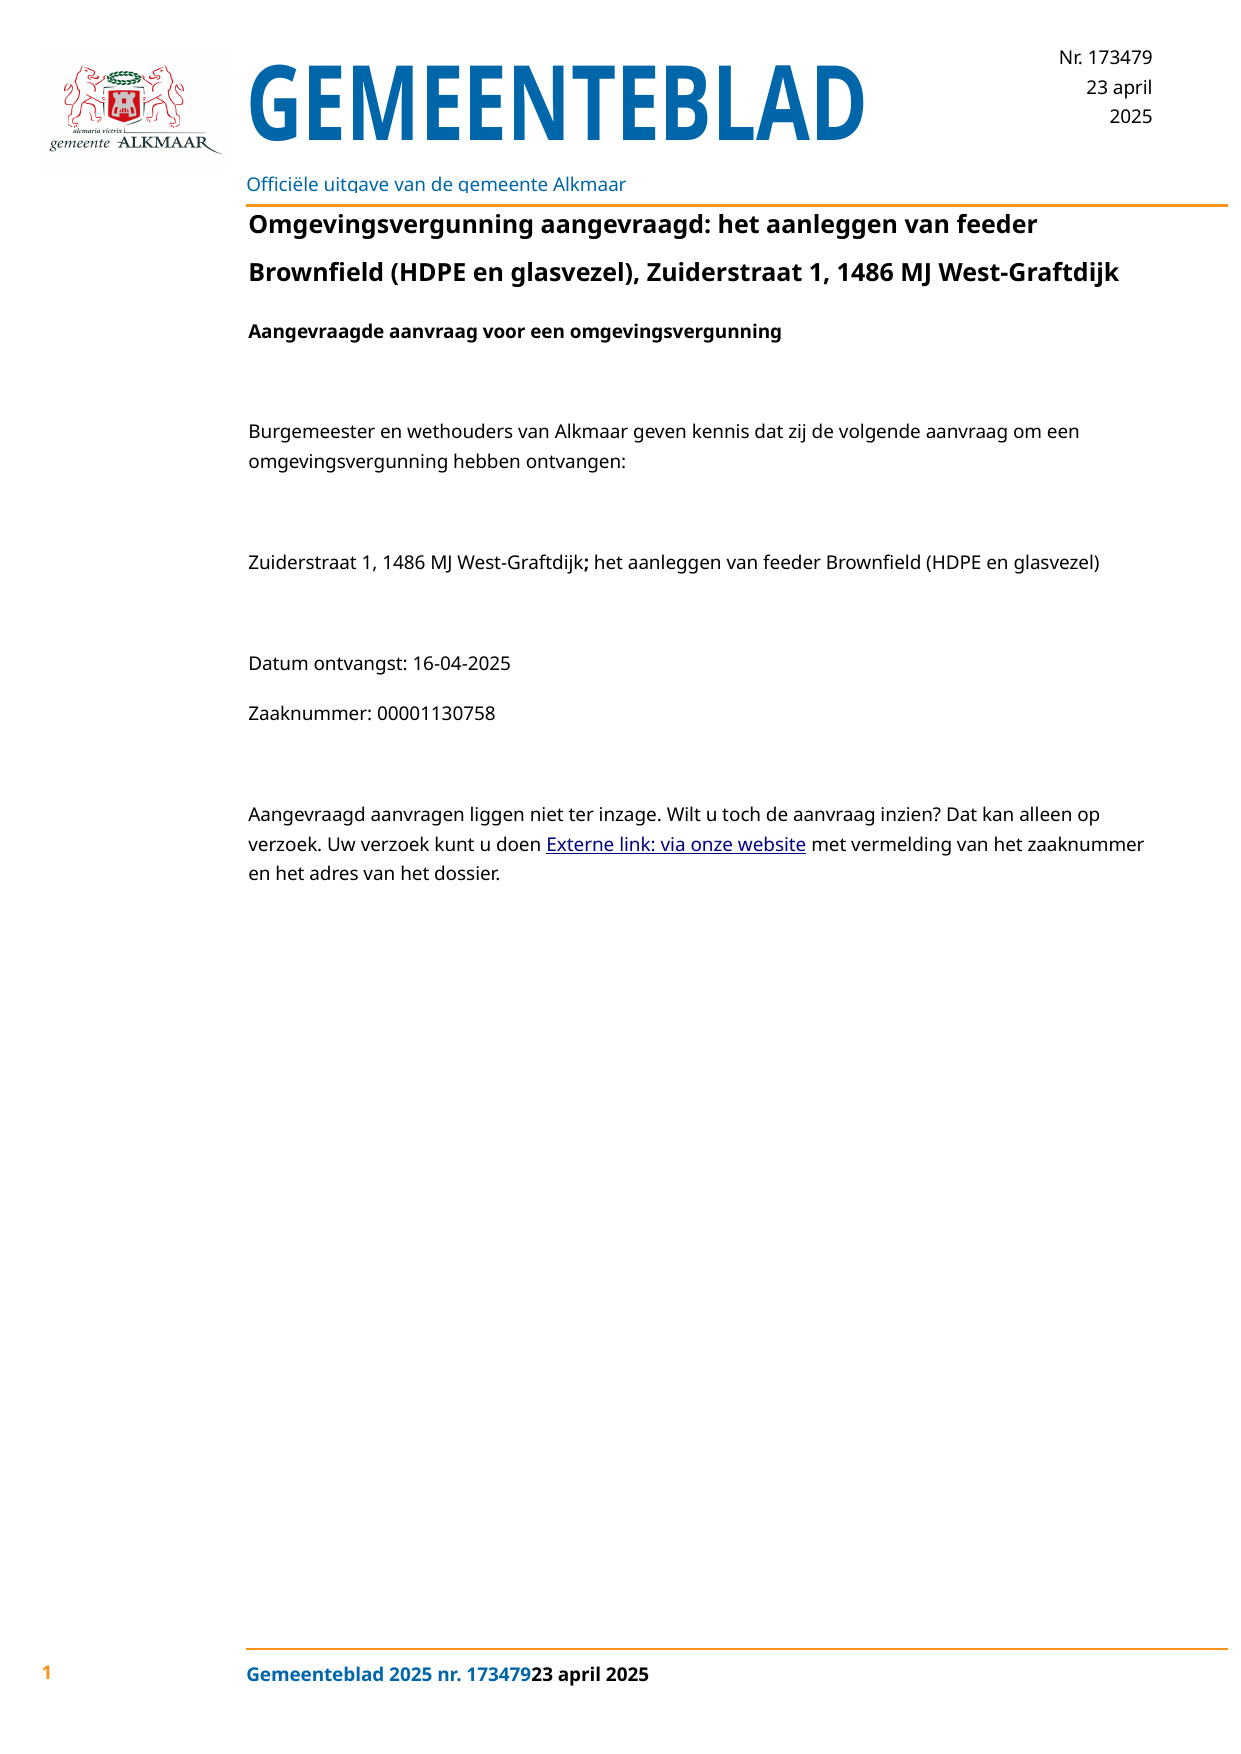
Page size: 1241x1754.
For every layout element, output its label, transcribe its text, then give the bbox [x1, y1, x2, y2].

text Aangevraagde aanvraag voor een omgevingsvergunning [248, 318, 1152, 344]
text Zaaknummer: 00001130758 [248, 700, 1152, 726]
picture [41, 47, 231, 172]
text Omgevingsvergunning aangevraagd: het aanleggen van feeder Brownfield (HDPE en glasvezel), Zuiderstraat 1, 1486 MJ West-Graftdijk [248, 207, 1152, 288]
text Aangevraagd aanvragen liggen niet ter inzage. Wilt u toch de aanvraag inzien? Dat kan alleen op verzoek. Uw verzoek kunt u doen Externe link: via onze website met vermelding van het zaaknummer en het adres van het dossier. [248, 801, 1152, 886]
text Burgemeester en wethouders van Alkmaar geven kennis dat zij de volgende aanvraag om een omgevingsvergunning hebben ontvangen: [248, 419, 1152, 474]
text Datum ontvangst: 16-04-2025 [248, 650, 1152, 676]
text Zuiderstraat 1, 1486 MJ West-Graftdijk; het aanleggen van feeder Brownfield (HDPE en glasvezel) [248, 549, 1152, 575]
